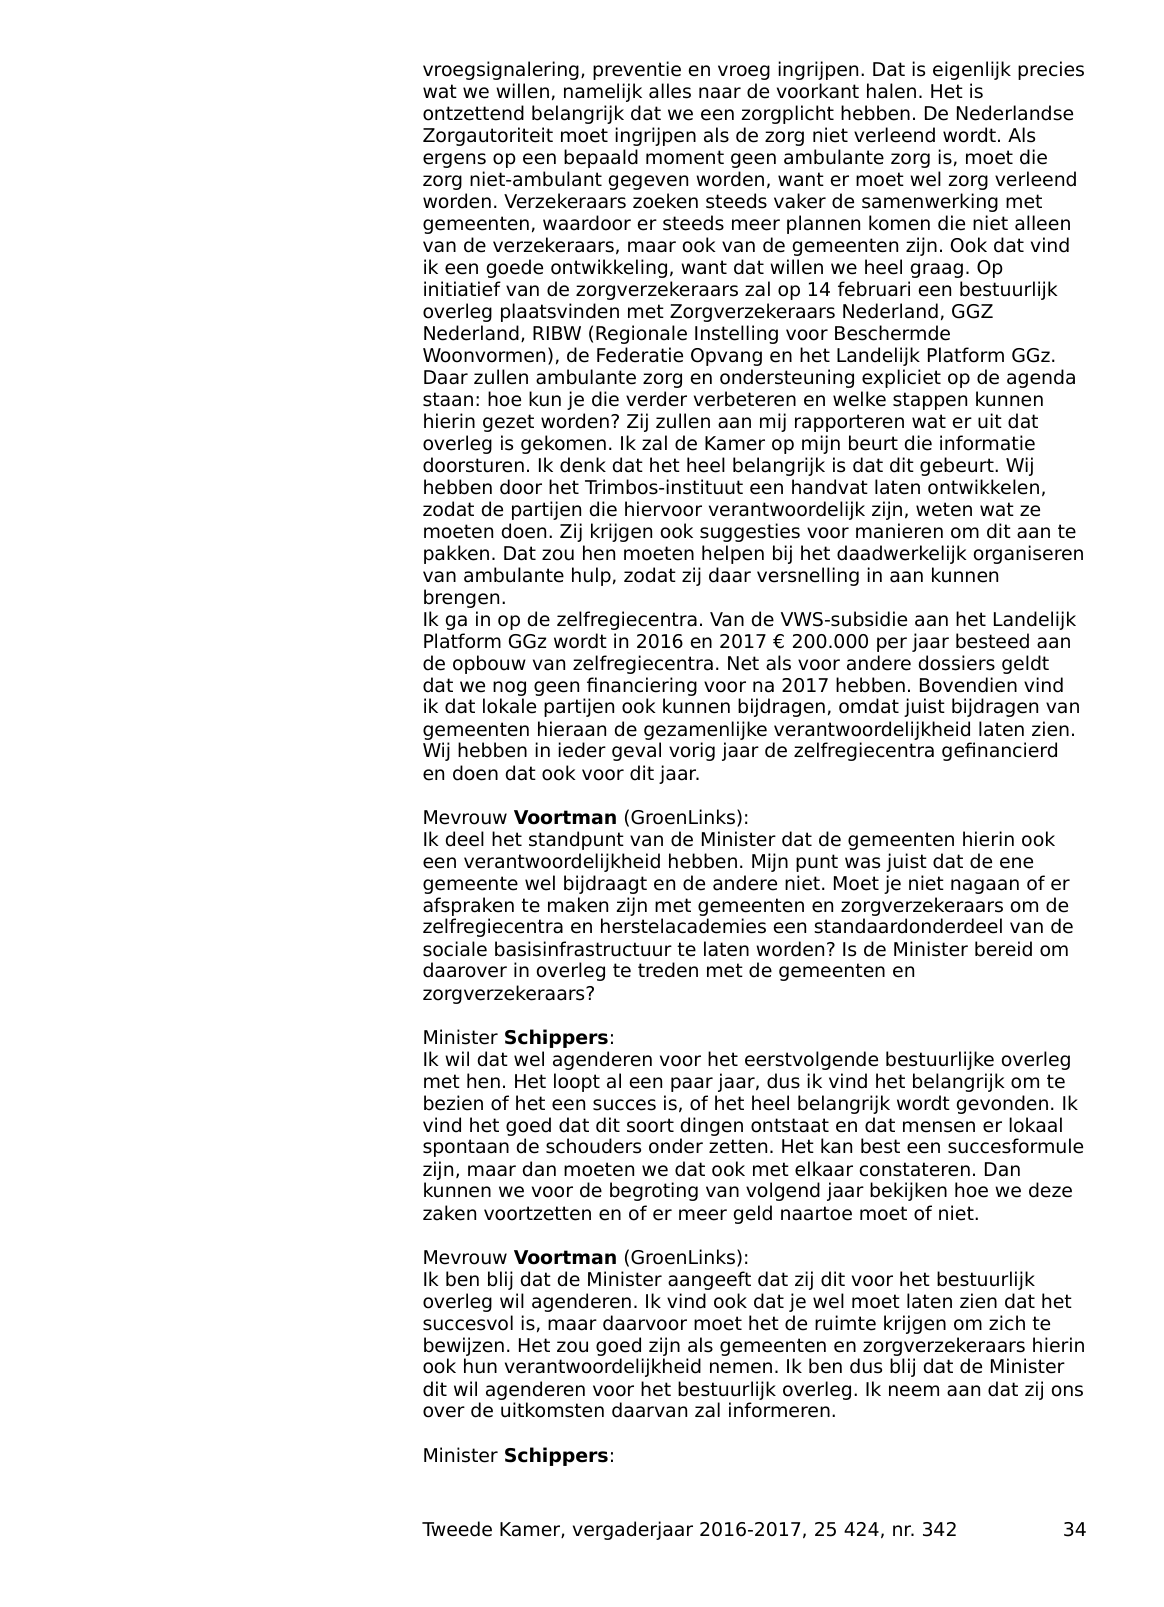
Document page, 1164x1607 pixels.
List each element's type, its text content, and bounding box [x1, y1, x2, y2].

text Ik ga in op de zelfregiecentra. Van de VWS-subsidie aan het Landelijk Platform GGz wordt in 2016 en 2017 € 200.000 per jaar besteed aan de opbouw van zelfregiecentra. Net als voor andere dossiers geldt dat we nog geen financiering voor na 2017 hebben. Bovendien vind ik dat lokale partijen ook kunnen bijdragen, omdat juist bijdragen van gemeenten hieraan de gezamenlijke verantwoordelijkheid laten zien. Wij hebben in ieder geval vorig jaar de zelfregiecentra gefinancierd en doen dat ook voor dit jaar. [422, 608, 1087, 784]
text Ik ben blij dat de Minister aangeeft dat zij dit voor het bestuurlijk overleg wil agenderen. Ik vind ook dat je wel moet laten zien dat het succesvol is, maar daarvoor moet het de ruimte krijgen om zich te bewijzen. Het zou goed zijn als gemeenten en zorgverzekeraars hierin ook hun verantwoordelijkheid nemen. Ik ben dus blij dat de Minister dit wil agenderen voor het bestuurlijk overleg. Ik neem aan dat zij ons over de uitkomsten daarvan zal informeren. [422, 1268, 1087, 1422]
text Mevrouw Voortman (GroenLinks): [422, 807, 1087, 828]
text Mevrouw Voortman (GroenLinks): [422, 1247, 1087, 1268]
text Ik wil dat wel agenderen voor het eerstvolgende bestuurlijke overleg met hen. Het loopt al een paar jaar, dus ik vind het belangrijk om te bezien of het een succes is, of het heel belangrijk wordt gevonden. Ik vind het goed dat dit soort dingen ontstaat en dat mensen er lokaal spontaan de schouders onder zetten. Het kan best een succesformule zijn, maar dan moeten we dat ook met elkaar constateren. Dan kunnen we voor de begroting van volgend jaar bekijken hoe we deze zaken voortzetten en of er meer geld naartoe moet of niet. [422, 1048, 1087, 1224]
text Minister Schippers: [422, 1444, 1087, 1467]
text vroegsignalering, preventie en vroeg ingrijpen. Dat is eigenlijk precies wat we willen, namelijk alles naar de voorkant halen. Het is ontzettend belangrijk dat we een zorgplicht hebben. De Nederlandse Zorgautoriteit moet ingrijpen als de zorg niet verleend wordt. Als ergens op een bepaald moment geen ambulante zorg is, moet die zorg niet-ambulant gegeven worden, want er moet wel zorg verleend worden. Verzekeraars zoeken steeds vaker de samenwerking met gemeenten, waardoor er steeds meer plannen komen die niet alleen van de verzekeraars, maar ook van de gemeenten zijn. Ook dat vind ik een goede ontwikkeling, want dat willen we heel graag. Op initiatief van de zorgverzekeraars zal op 14 februari een bestuurlijk overleg plaatsvinden met Zorgverzekeraars Nederland, GGZ Nederland, RIBW (Regionale Instelling voor Beschermde Woonvormen), de Federatie Opvang en het Landelijk Platform GGz. Daar zullen ambulante zorg en ondersteuning expliciet op de agenda staan: hoe kun je die verder verbeteren en welke stappen kunnen hierin gezet worden? Zij zullen aan mij rapporteren wat er uit dat overleg is gekomen. Ik zal de Kamer op mijn beurt die informatie doorsturen. Ik denk dat het heel belangrijk is dat dit gebeurt. Wij hebben door het Trimbos-instituut een handvat laten ontwikkelen, zodat de partijen die hiervoor verantwoordelijk zijn, weten wat ze moeten doen. Zij krijgen ook suggesties voor manieren om dit aan te pakken. Dat zou hen moeten helpen bij het daadwerkelijk organiseren van ambulante hulp, zodat zij daar versnelling in aan kunnen brengen. [422, 59, 1087, 608]
text Ik deel het standpunt van de Minister dat de gemeenten hierin ook een verantwoordelijkheid hebben. Mijn punt was juist dat de ene gemeente wel bijdraagt en de andere niet. Moet je niet nagaan of er afspraken te maken zijn met gemeenten en zorgverzekeraars om de zelfregiecentra en herstelacademies een standaardonderdeel van de sociale basisinfrastructuur te laten worden? Is de Minister bereid om daarover in overleg te treden met de gemeenten en zorgverzekeraars? [422, 828, 1087, 1004]
text Minister Schippers: [422, 1027, 1087, 1048]
